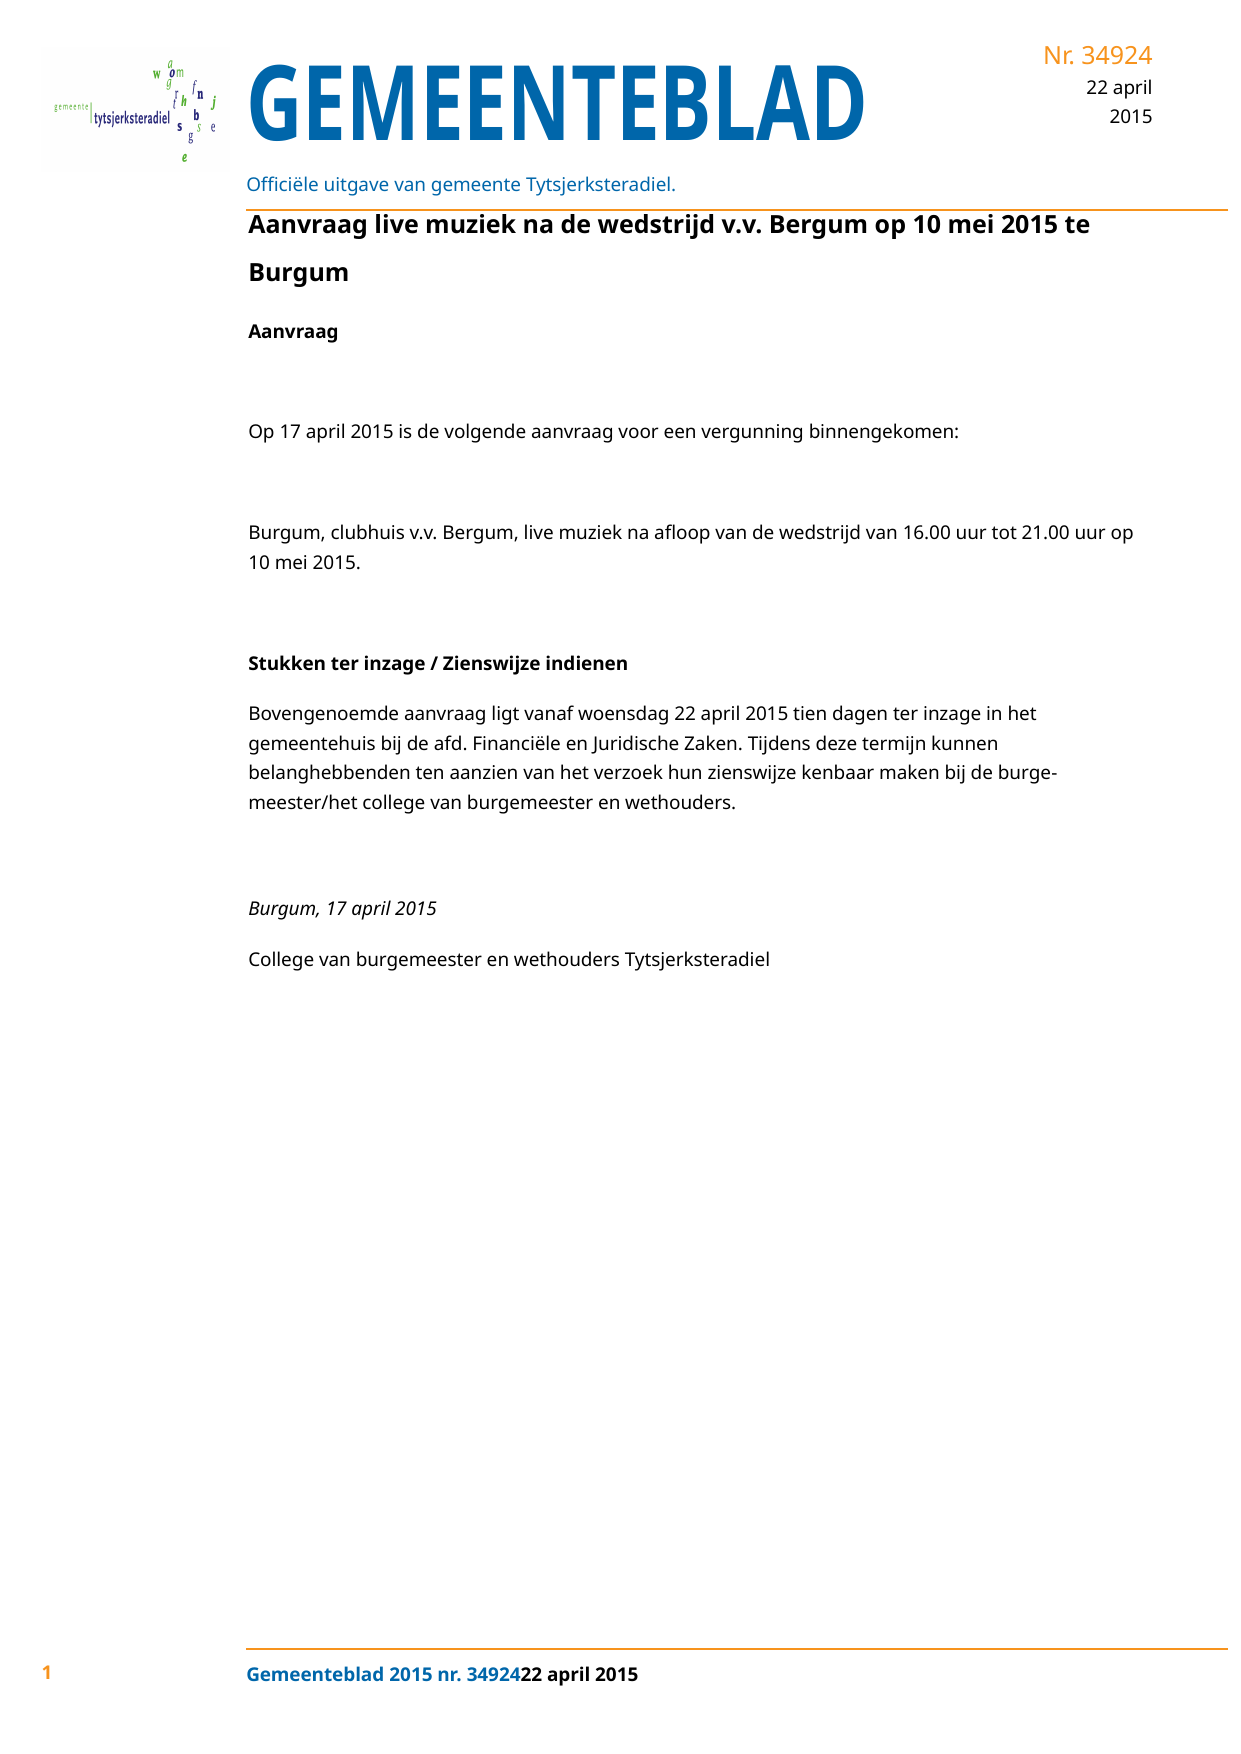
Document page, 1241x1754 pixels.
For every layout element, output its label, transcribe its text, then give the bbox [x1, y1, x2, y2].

text Burgum, 17 april 2015 [248, 895, 1152, 921]
text Bovengenoemde aanvraag ligt vanaf woensdag 22 april 2015 tien dagen ter inzage in het gemeentehuis bij de afd. Financiële en Juridische Zaken. Tijdens deze termijn kunnen belanghebbenden ten aanzien van het verzoek hun zienswijze kenbaar maken bij de burge­meester/het college van burgemeester en wethouders. [248, 700, 1152, 815]
text Stukken ter inzage / Zienswijze indienen [248, 650, 1152, 676]
picture [41, 47, 231, 172]
text Op 17 april 2015 is de volgende aanvraag voor een vergunning binnengekomen: [248, 419, 1152, 444]
text Burgum, clubhuis v.v. Bergum, live muziek na afloop van de wedstrijd van 16.00 uur tot 21.00 uur op 10 mei 2015. [248, 519, 1152, 575]
text Aanvraag [248, 318, 1152, 344]
text College van burgemeester en wethouders Tytsjerksteradiel [248, 946, 1152, 972]
text Aanvraag live muziek na de wedstrijd v.v. Bergum op 10 mei 2015 te Burgum [248, 211, 1152, 288]
